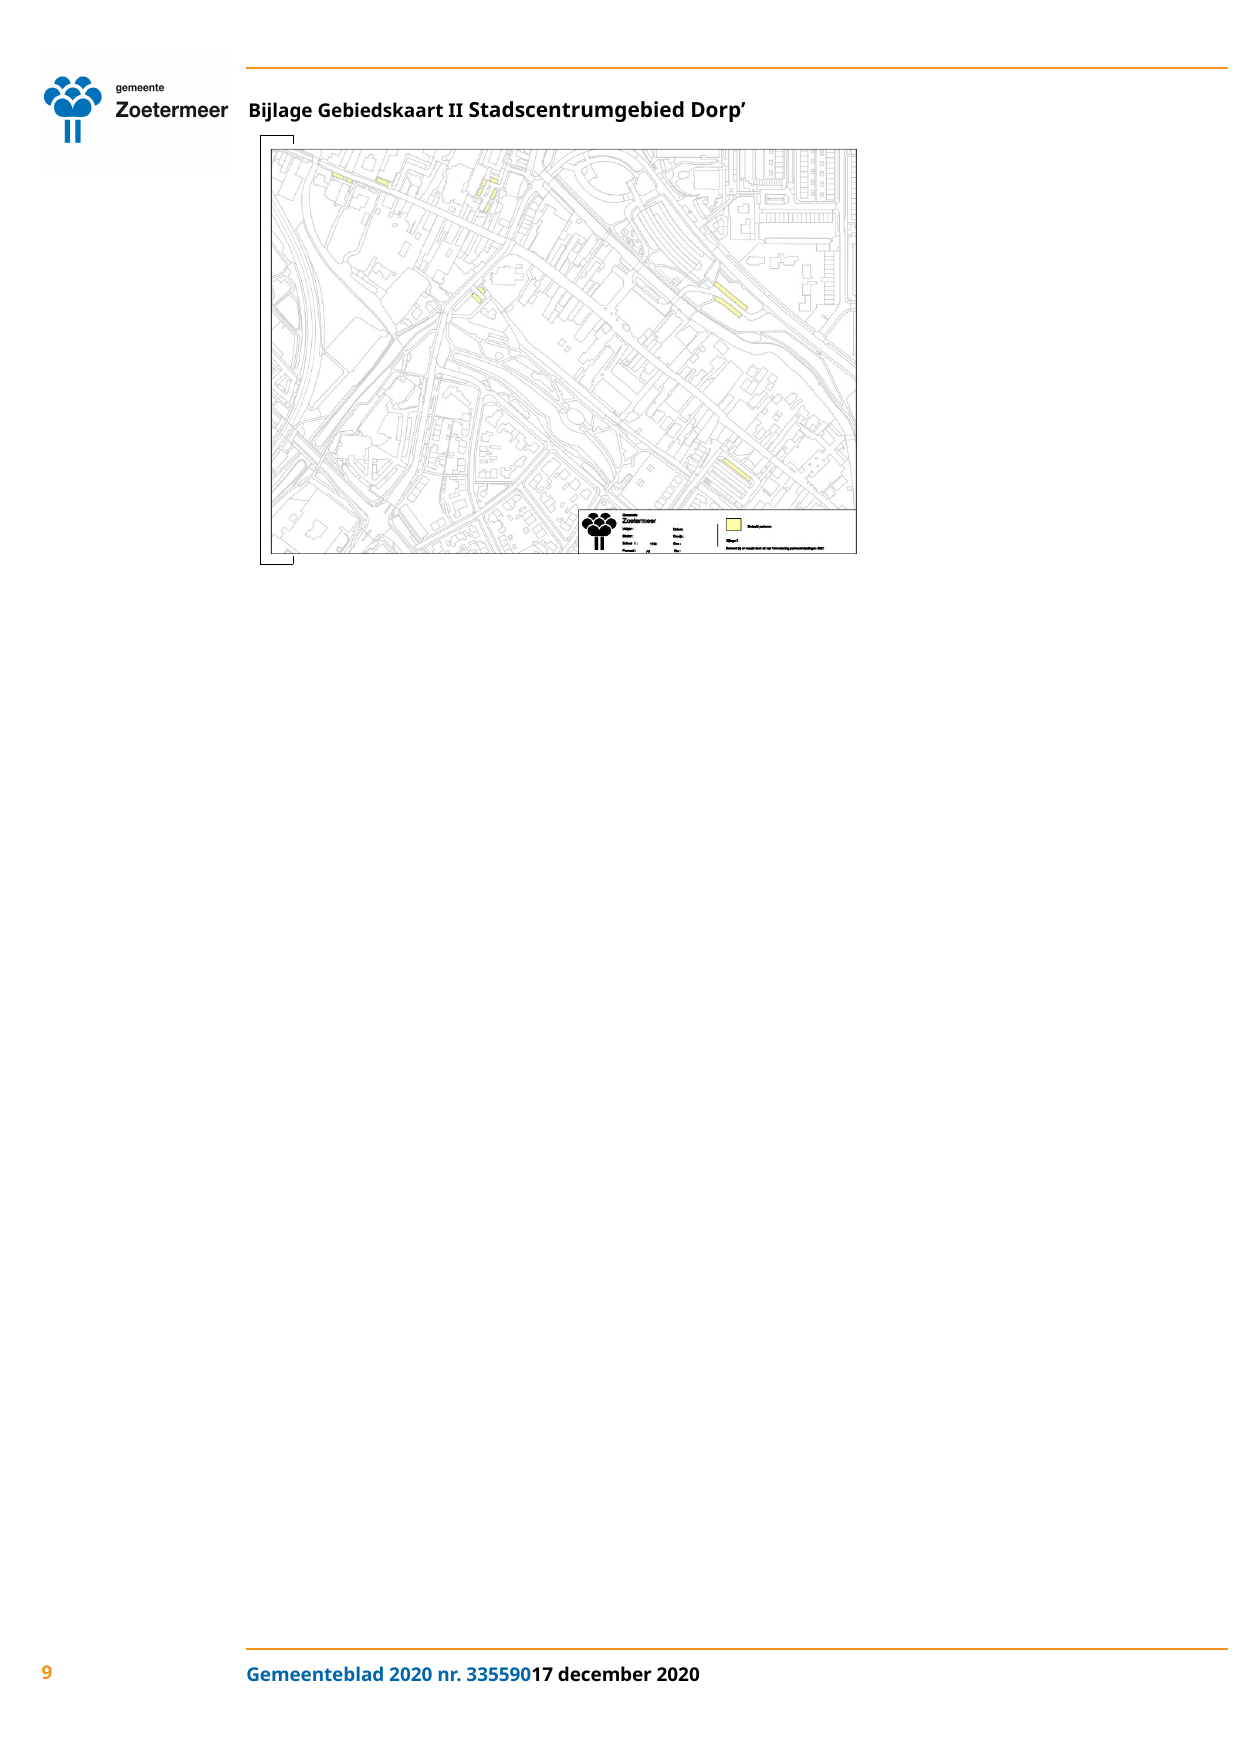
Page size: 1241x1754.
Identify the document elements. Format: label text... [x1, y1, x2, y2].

picture [41, 47, 231, 172]
picture [268, 144, 860, 556]
text Bijlage Gebiedskaart II Stadscentrumgebied Dorp’ [248, 95, 1152, 123]
